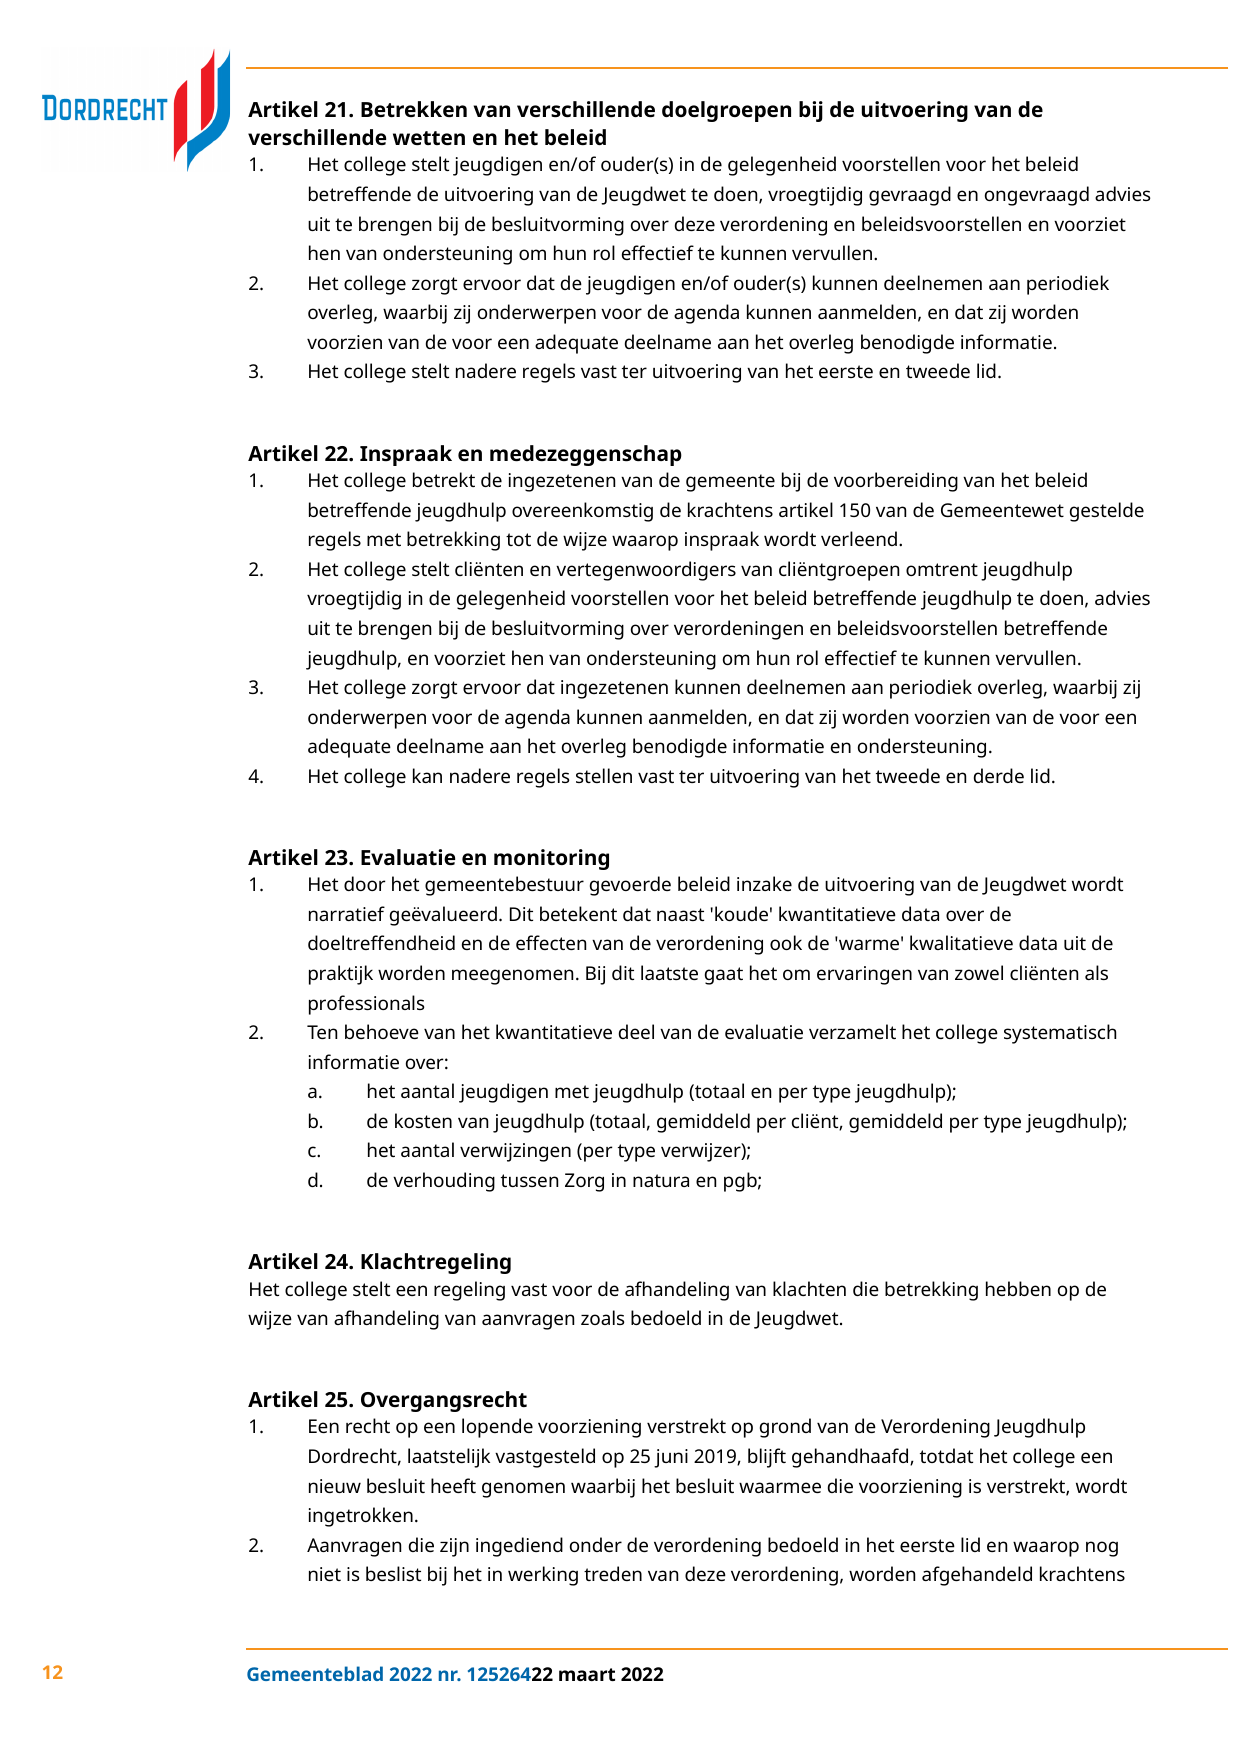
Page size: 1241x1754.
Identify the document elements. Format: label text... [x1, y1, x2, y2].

text Artikel 23. Evaluatie en monitoring [248, 843, 1152, 871]
list de kosten van jeugdhulp (totaal, gemiddeld per cliënt, gemiddeld per type jeugdhulp); [307, 1108, 1152, 1134]
text Het college stelt een regeling vast voor de afhandeling van klachten die betrekking hebben op de wijze van afhandeling van aanvragen zoals bedoeld in de Jeugdwet. [248, 1276, 1152, 1331]
text Artikel 21. Betrekken van verschillende doelgroepen bij de uitvoering van de verschillende wetten en het beleid [248, 95, 1152, 152]
list Ten behoeve van het kwantitatieve deel van de evaluatie verzamelt het college systematisch informatie over: [248, 1019, 1152, 1075]
list Het college stelt jeugdigen en/of ouder(s) in de gelegenheid voorstellen voor het beleid betreffende de uitvoering van de Jeugdwet te doen, vroegtijdig gevraagd en ongevraagd advies uit te brengen bij de besluitvorming over deze verordening en beleidsvoorstellen en voorziet hen van ondersteuning om hun rol effectief te kunnen vervullen. [248, 152, 1152, 266]
list Het college betrekt de ingezetenen van de gemeente bij de voorbereiding van het beleid betreffende jeugdhulp overeenkomstig de krachtens artikel 150 van de Gemeentewet gestelde regels met betrekking tot de wijze waarop inspraak wordt verleend. [248, 467, 1152, 552]
text Artikel 24. Klachtregeling [248, 1247, 1152, 1276]
list het aantal jeugdigen met jeugdhulp (totaal en per type jeugdhulp); [307, 1078, 1152, 1104]
list Het college zorgt ervoor dat de jeugdigen en/of ouder(s) kunnen deelnemen aan periodiek overleg, waarbij zij onderwerpen voor de agenda kunnen aanmelden, en dat zij worden voorzien van de voor een adequate deelname aan het overleg benodigde informatie. [248, 270, 1152, 355]
list Een recht op een lopende voorziening verstrekt op grond van de Verordening Jeugdhulp Dordrecht, laatstelijk vastgesteld op 25 juni 2019, blijft gehandhaafd, totdat het college een nieuw besluit heeft genomen waarbij het besluit waarmee die voorziening is verstrekt, wordt ingetrokken. [248, 1414, 1152, 1528]
text Artikel 22. Inspraak en medezeggenschap [248, 439, 1152, 467]
list Het college stelt cliënten en vertegenwoordigers van cliëntgroepen omtrent jeugdhulp vroegtijdig in de gelegenheid voorstellen voor het beleid betreffende jeugdhulp te doen, advies uit te brengen bij de besluitvorming over verordeningen en beleidsvoorstellen betreffende jeugdhulp, en voorziet hen van ondersteuning om hun rol effectief te kunnen vervullen. [248, 556, 1152, 670]
list Het door het gemeentebestuur gevoerde beleid inzake de uitvoering van de Jeugdwet wordt narratief geëvalueerd. Dit betekent dat naast 'koude' kwantitatieve data over de doeltreffendheid en de effecten van de verordening ook de 'warme' kwalitatieve data uit de praktijk worden meegenomen. Bij dit laatste gaat het om ervaringen van zowel cliënten als professionals [248, 871, 1152, 1016]
list de verhouding tussen Zorg in natura en pgb; [307, 1167, 1152, 1193]
list Het college stelt nadere regels vast ter uitvoering van het eerste en tweede lid. [248, 359, 1152, 384]
list Aanvragen die zijn ingediend onder de verordening bedoeld in het eerste lid en waarop nog niet is beslist bij het in werking treden van deze verordening, worden afgehandeld krachtens [248, 1532, 1152, 1587]
text Artikel 25. Overgangsrecht [248, 1385, 1152, 1414]
list het aantal verwijzingen (per type verwijzer); [307, 1138, 1152, 1163]
picture [41, 47, 231, 172]
list Het college zorgt ervoor dat ingezetenen kunnen deelnemen aan periodiek overleg, waarbij zij onderwerpen voor de agenda kunnen aanmelden, en dat zij worden voorzien van de voor een adequate deelname aan het overleg benodigde informatie en ondersteuning. [248, 674, 1152, 759]
list Het college kan nadere regels stellen vast ter uitvoering van het tweede en derde lid. [248, 763, 1152, 789]
